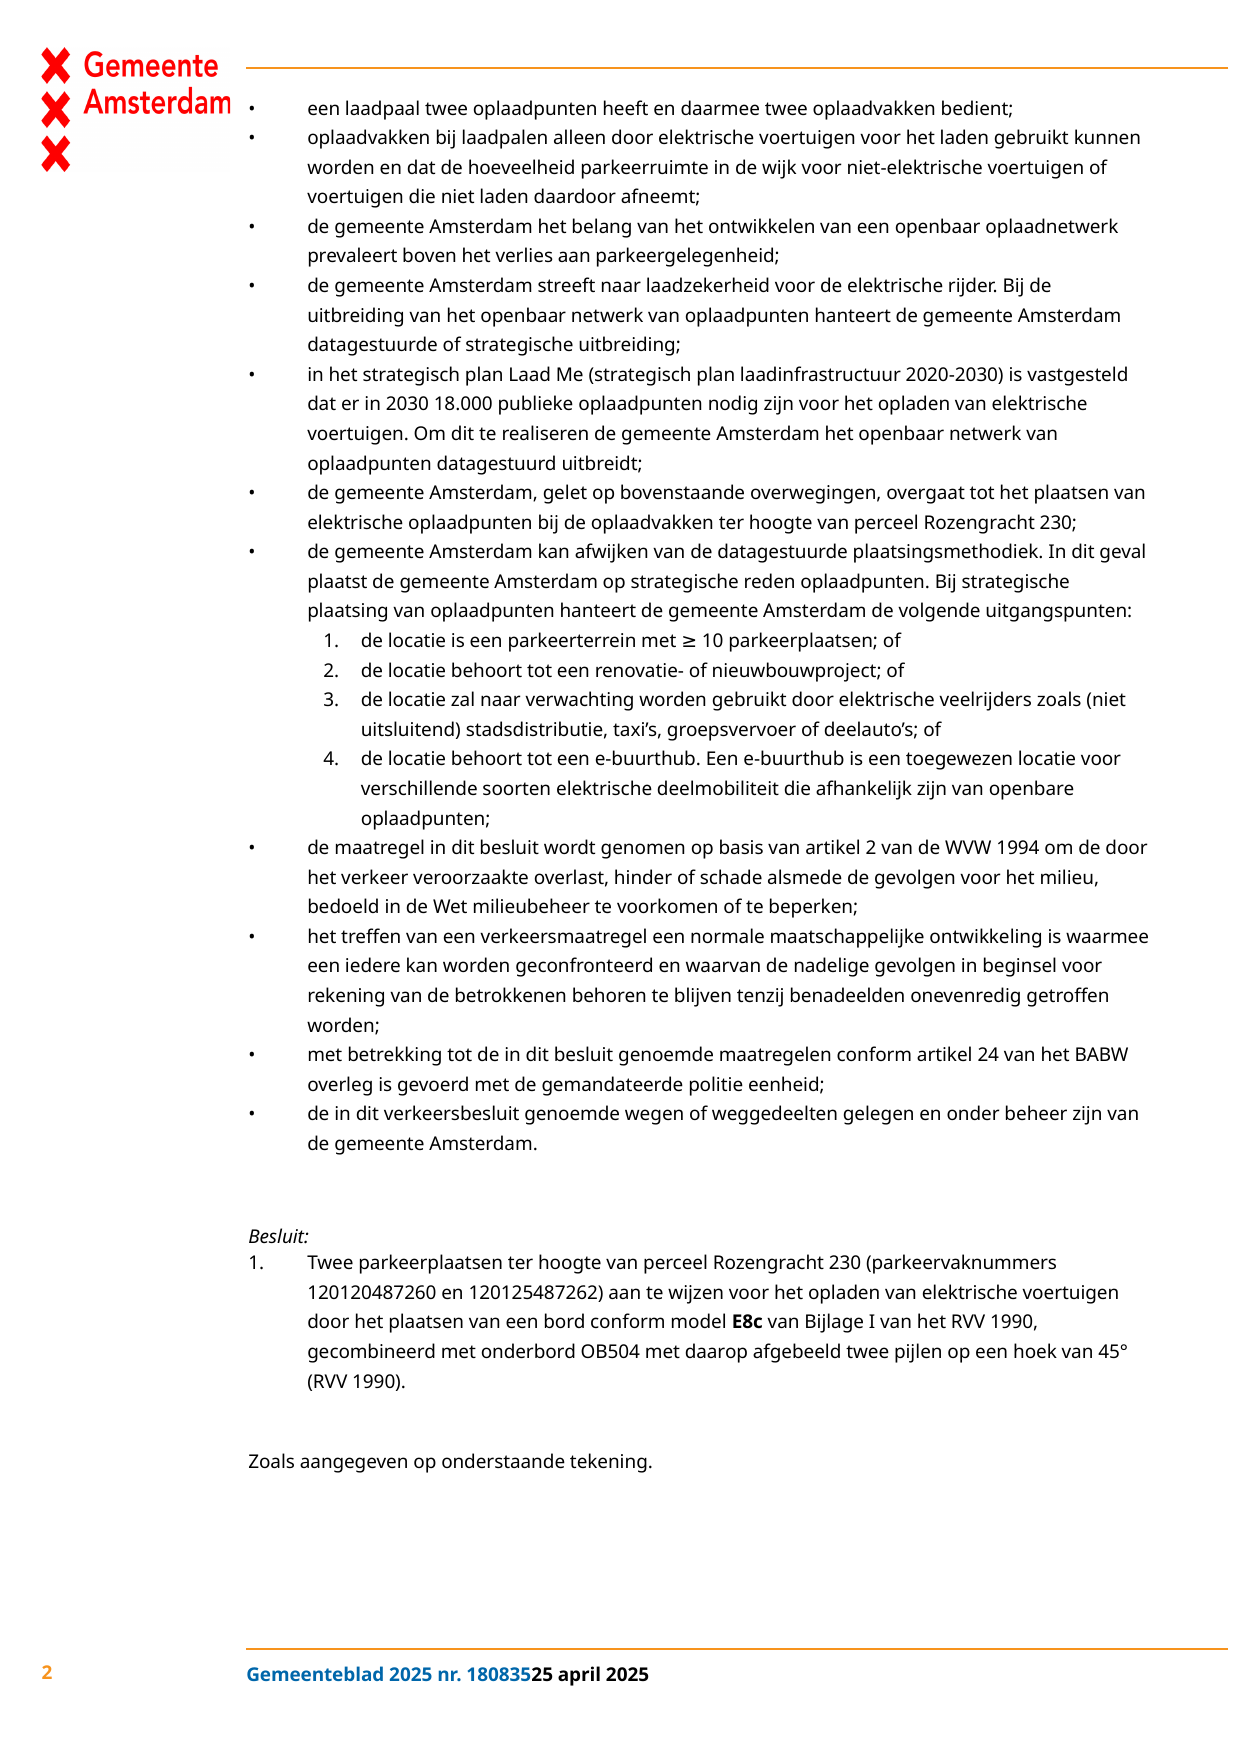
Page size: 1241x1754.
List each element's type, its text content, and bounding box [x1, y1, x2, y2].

list oplaadvakken bij laadpalen alleen door elektrische voertuigen voor het laden gebruikt kunnen worden en dat de hoeveelheid parkeerruimte in de wijk voor niet-elektrische voertuigen of voertuigen die niet laden daardoor afneemt; [248, 124, 1152, 209]
list de locatie zal naar verwachting worden gebruikt door elektrische veelrijders zoals (niet uitsluitend) stadsdistributie, taxi’s, groepsvervoer of deelauto’s; of [323, 686, 1152, 742]
list een laadpaal twee oplaadpunten heeft en daarmee twee oplaadvakken bedient; [248, 95, 1152, 121]
text Besluit: [248, 1224, 1152, 1249]
list de gemeente Amsterdam kan afwijken van de datagestuurde plaatsingsmethodiek. In dit geval plaatst de gemeente Amsterdam op strategische reden oplaadpunten. Bij strategische plaatsing van oplaadpunten hanteert de gemeente Amsterdam de volgende uitgangspunten: [248, 538, 1152, 623]
list de locatie is een parkeerterrein met ≥ 10 parkeerplaatsen; of [323, 627, 1152, 653]
list de in dit verkeersbesluit genoemde wegen of weggedeelten gelegen en onder beheer zijn van de gemeente Amsterdam. [248, 1101, 1152, 1156]
list in het strategisch plan Laad Me (strategisch plan laadinfrastructuur 2020-2030) is vastgesteld dat er in 2030 18.000 publieke oplaadpunten nodig zijn voor het opladen van elektrische voertuigen. Om dit te realiseren de gemeente Amsterdam het openbaar netwerk van oplaadpunten datagestuurd uitbreidt; [248, 361, 1152, 476]
list Twee parkeerplaatsen ter hoogte van perceel Rozengracht 230 (parkeervaknummers 120120487260 en 120125487262) aan te wijzen voor het opladen van elektrische voertuigen door het plaatsen van een bord conform model E8c van Bijlage I van het RVV 1990, gecombineerd met onderbord OB504 met daarop afgebeeld twee pijlen op een hoek van 45° (RVV 1990). [248, 1249, 1152, 1393]
list de maatregel in dit besluit wordt genomen op basis van artikel 2 van de WVW 1994 om de door het verkeer veroorzaakte overlast, hinder of schade alsmede de gevolgen voor het milieu, bedoeld in de Wet milieubeheer te voorkomen of te beperken; [248, 834, 1152, 919]
list de locatie behoort tot een e-buurthub. Een e-buurthub is een toegewezen locatie voor verschillende soorten elektrische deelmobiliteit die afhankelijk zijn van openbare oplaadpunten; [323, 746, 1152, 831]
list met betrekking tot de in dit besluit genoemde maatregelen conform artikel 24 van het BABW overleg is gevoerd met de gemandateerde politie eenheid; [248, 1041, 1152, 1097]
list de gemeente Amsterdam het belang van het ontwikkelen van een openbaar oplaadnetwerk prevaleert boven het verlies aan parkeergelegenheid; [248, 213, 1152, 268]
picture [41, 47, 231, 172]
list de locatie behoort tot een renovatie- of nieuwbouwproject; of [323, 657, 1152, 683]
text Zoals aangegeven op onderstaande tekening. [248, 1448, 1152, 1473]
list de gemeente Amsterdam streeft naar laadzekerheid voor de elektrische rijder. Bij de uitbreiding van het openbaar netwerk van oplaadpunten hanteert de gemeente Amsterdam datagestuurde of strategische uitbreiding; [248, 272, 1152, 357]
list het treffen van een verkeersmaatregel een normale maatschappelijke ontwikkeling is waarmee een iedere kan worden geconfronteerd en waarvan de nadelige gevolgen in beginsel voor rekening van de betrokkenen behoren te blijven tenzij benadeelden onevenredig getroffen worden; [248, 923, 1152, 1038]
list de gemeente Amsterdam, gelet op bovenstaande overwegingen, overgaat tot het plaatsen van elektrische oplaadpunten bij de oplaadvakken ter hoogte van perceel Rozengracht 230; [248, 479, 1152, 535]
